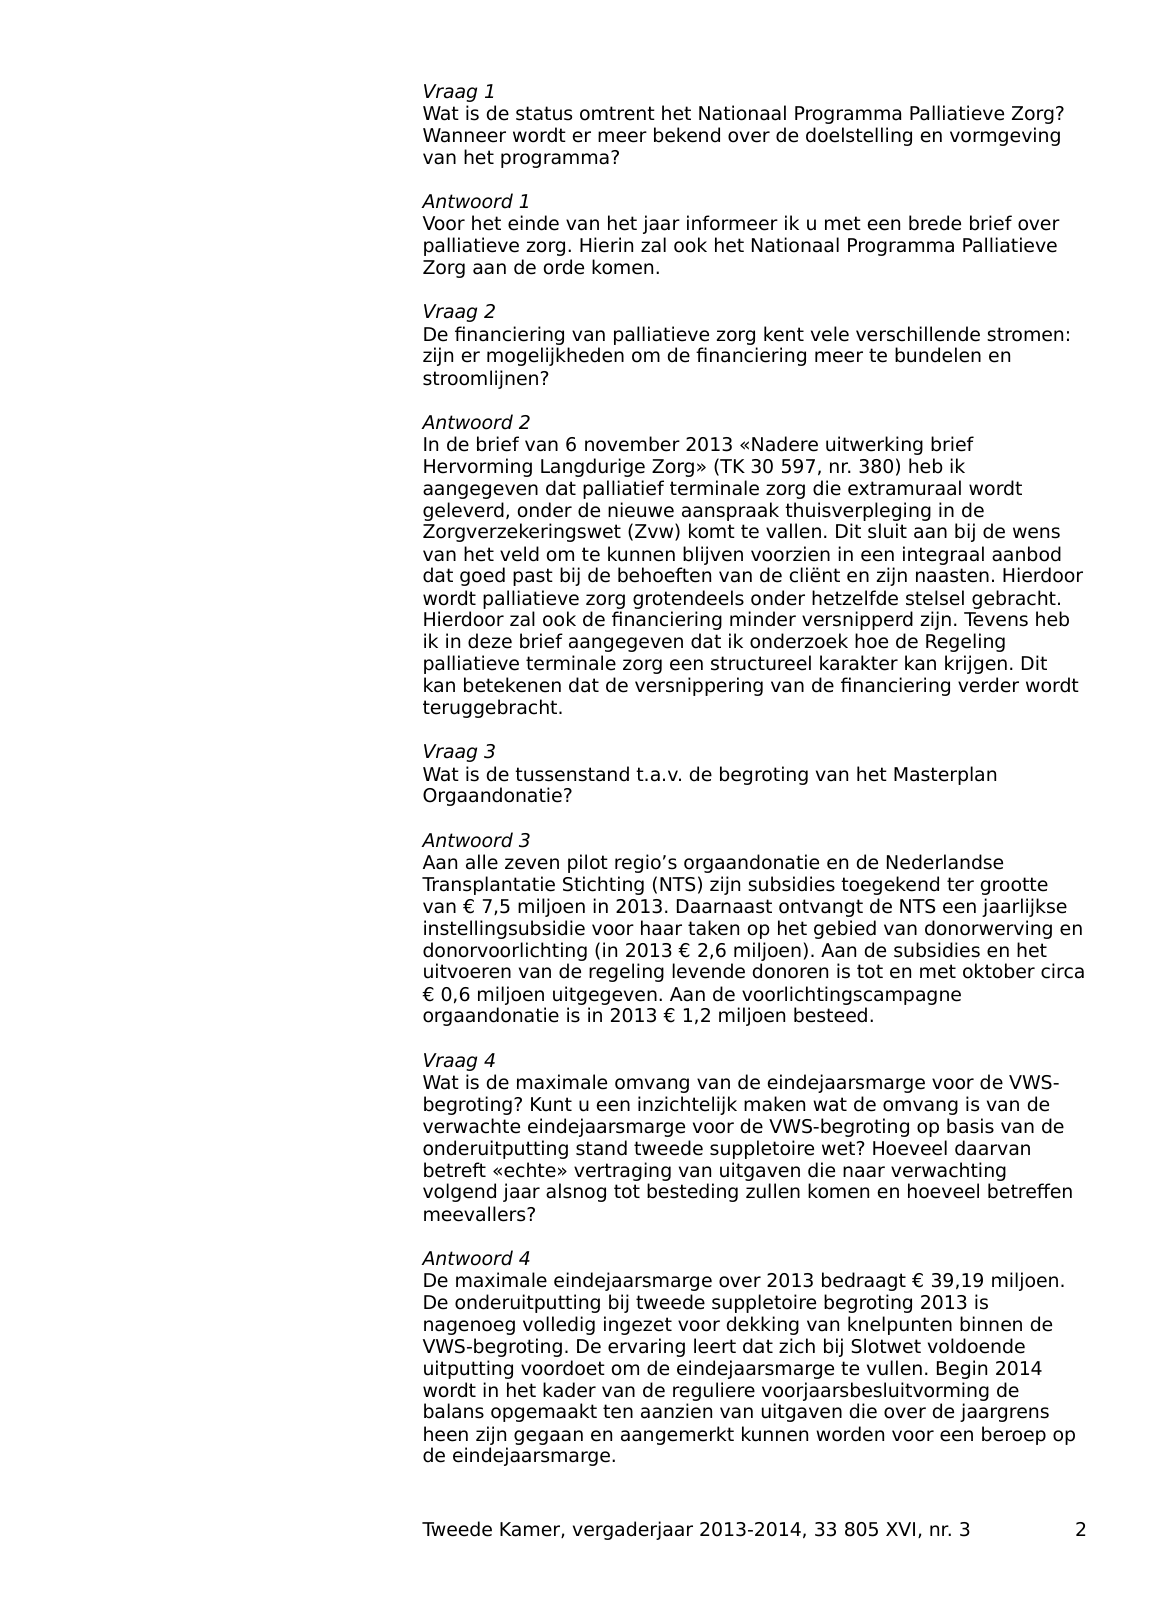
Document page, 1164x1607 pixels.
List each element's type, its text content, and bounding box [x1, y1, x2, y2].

text Wat is de tussenstand t.a.v. de begroting van het Masterplan Orgaandonatie? [422, 763, 1087, 807]
text Vraag 3 [422, 741, 1087, 763]
text Antwoord 4 [422, 1248, 1087, 1269]
text Vraag 2 [422, 301, 1087, 323]
text Antwoord 3 [422, 829, 1087, 852]
text Voor het einde van het jaar informeer ik u met een brede brief over palliatieve zorg. Hierin zal ook het Nationaal Programma Palliatieve Zorg aan de orde komen. [422, 213, 1087, 279]
text Wat is de maximale omvang van de eindejaarsmarge voor de VWS-begroting? Kunt u een inzichtelijk maken wat de omvang is van de verwachte eindejaarsmarge voor de VWS-begroting op basis van de onderuitputting stand tweede suppletoire wet? Hoeveel daarvan betreft «echte» vertraging van uitgaven die naar verwachting volgend jaar alsnog tot besteding zullen komen en hoeveel betreffen meevallers? [422, 1072, 1087, 1225]
text Antwoord 2 [422, 412, 1087, 433]
text In de brief van 6 november 2013 «Nadere uitwerking brief Hervorming Langdurige Zorg» (TK 30 597, nr. 380) heb ik aangegeven dat palliatief terminale zorg die extramuraal wordt geleverd, onder de nieuwe aanspraak thuisverpleging in de Zorgverzekeringswet (Zvw) komt te vallen. Dit sluit aan bij de wens van het veld om te kunnen blijven voorzien in een integraal aanbod dat goed past bij de behoeften van de cliënt en zijn naasten. Hierdoor wordt palliatieve zorg grotendeels onder hetzelfde stelsel gebracht. Hierdoor zal ook de financiering minder versnipperd zijn. Tevens heb ik in deze brief aangegeven dat ik onderzoek hoe de Regeling palliatieve terminale zorg een structureel karakter kan krijgen. Dit kan betekenen dat de versnippering van de financiering verder wordt teruggebracht. [422, 433, 1087, 719]
text De financiering van palliatieve zorg kent vele verschillende stromen: zijn er mogelijkheden om de financiering meer te bundelen en stroomlijnen? [422, 323, 1087, 389]
text Wat is de status omtrent het Nationaal Programma Palliatieve Zorg? Wanneer wordt er meer bekend over de doelstelling en vormgeving van het programma? [422, 103, 1087, 169]
text Aan alle zeven pilot regio’s orgaandonatie en de Nederlandse Transplantatie Stichting (NTS) zijn subsidies toegekend ter grootte van € 7,5 miljoen in 2013. Daarnaast ontvangt de NTS een jaarlijkse instellingsubsidie voor haar taken op het gebied van donorwerving en donorvoorlichting (in 2013 € 2,6 miljoen). Aan de subsidies en het uitvoeren van de regeling levende donoren is tot en met oktober circa € 0,6 miljoen uitgegeven. Aan de voorlichtingscampagne orgaandonatie is in 2013 € 1,2 miljoen besteed. [422, 852, 1087, 1027]
text Vraag 1 [422, 81, 1087, 103]
text De maximale eindejaarsmarge over 2013 bedraagt € 39,19 miljoen. De onderuitputting bij tweede suppletoire begroting 2013 is nagenoeg volledig ingezet voor dekking van knelpunten binnen de VWS-begroting. De ervaring leert dat zich bij Slotwet voldoende uitputting voordoet om de eindejaarsmarge te vullen. Begin 2014 wordt in het kader van de reguliere voorjaarsbesluitvorming de balans opgemaakt ten aanzien van uitgaven die over de jaargrens heen zijn gegaan en aangemerkt kunnen worden voor een beroep op de eindejaarsmarge. [422, 1269, 1087, 1467]
text Antwoord 1 [422, 191, 1087, 213]
text Vraag 4 [422, 1049, 1087, 1072]
